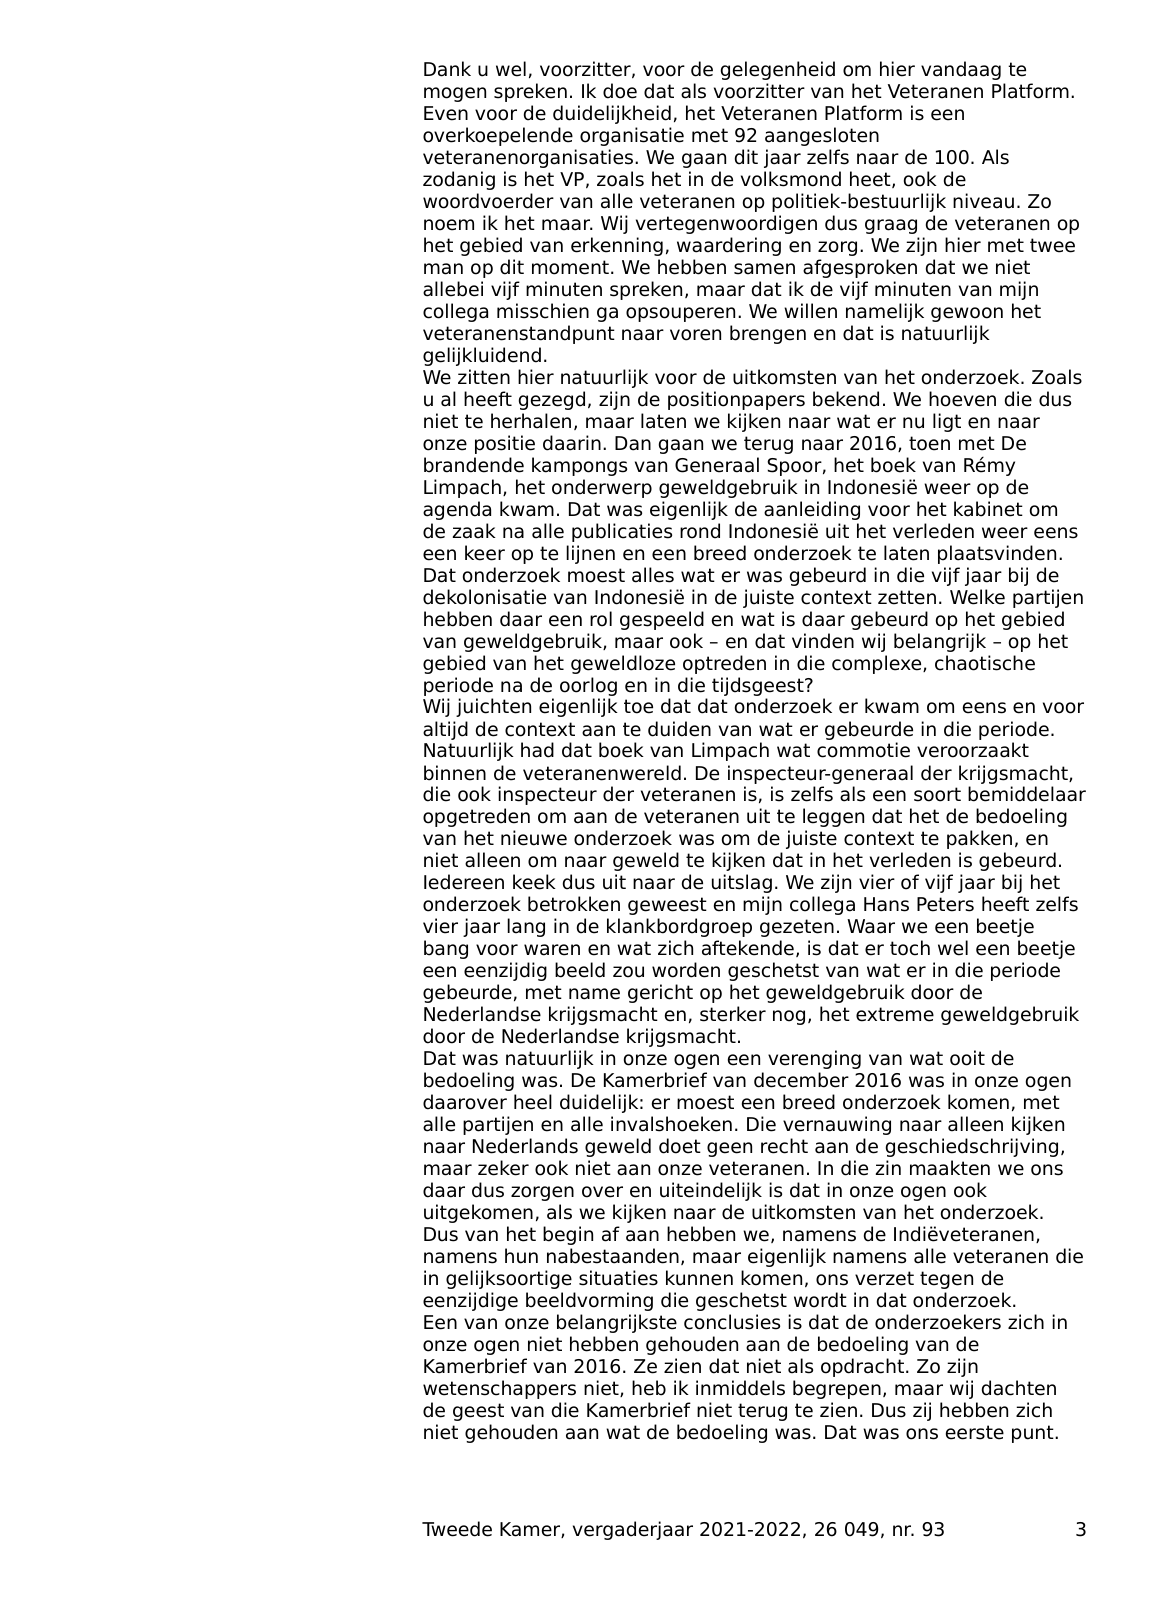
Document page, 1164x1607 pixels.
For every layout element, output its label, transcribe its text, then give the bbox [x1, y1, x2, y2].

text Dat was natuurlijk in onze ogen een verenging van wat ooit de bedoeling was. De Kamerbrief van december 2016 was in onze ogen daarover heel duidelijk: er moest een breed onderzoek komen, met alle partijen en alle invalshoeken. Die vernauwing naar alleen kijken naar Nederlands geweld doet geen recht aan de geschiedschrijving, maar zeker ook niet aan onze veteranen. In die zin maakten we ons daar dus zorgen over en uiteindelijk is dat in onze ogen ook uitgekomen, als we kijken naar de uitkomsten van het onderzoek. Dus van het begin af aan hebben we, namens de Indiëveteranen, namens hun nabestaanden, maar eigenlijk namens alle veteranen die in gelijksoortige situaties kunnen komen, ons verzet tegen de eenzijdige beeldvorming die geschetst wordt in dat onderzoek. [422, 1048, 1087, 1312]
text Een van onze belangrijkste conclusies is dat de onderzoekers zich in onze ogen niet hebben gehouden aan de bedoeling van de Kamerbrief van 2016. Ze zien dat niet als opdracht. Zo zijn wetenschappers niet, heb ik inmiddels begrepen, maar wij dachten de geest van die Kamerbrief niet terug te zien. Dus zij hebben zich niet gehouden aan wat de bedoeling was. Dat was ons eerste punt. [422, 1312, 1087, 1444]
text We zitten hier natuurlijk voor de uitkomsten van het onderzoek. Zoals u al heeft gezegd, zijn de positionpapers bekend. We hoeven die dus niet te herhalen, maar laten we kijken naar wat er nu ligt en naar onze positie daarin. Dan gaan we terug naar 2016, toen met De brandende kampongs van Generaal Spoor, het boek van Rémy Limpach, het onderwerp geweldgebruik in Indonesië weer op de agenda kwam. Dat was eigenlijk de aanleiding voor het kabinet om de zaak na alle publicaties rond Indonesië uit het verleden weer eens een keer op te lijnen en een breed onderzoek te laten plaatsvinden. Dat onderzoek moest alles wat er was gebeurd in die vijf jaar bij de dekolonisatie van Indonesië in de juiste context zetten. Welke partijen hebben daar een rol gespeeld en wat is daar gebeurd op het gebied van geweldgebruik, maar ook – en dat vinden wij belangrijk – op het gebied van het geweldloze optreden in die complexe, chaotische periode na de oorlog en in die tijdsgeest? [422, 367, 1087, 696]
text Dank u wel, voorzitter, voor de gelegenheid om hier vandaag te mogen spreken. Ik doe dat als voorzitter van het Veteranen Platform. Even voor de duidelijkheid, het Veteranen Platform is een overkoepelende organisatie met 92 aangesloten veteranenorganisaties. We gaan dit jaar zelfs naar de 100. Als zodanig is het VP, zoals het in de volksmond heet, ook de woordvoerder van alle veteranen op politiek-bestuurlijk niveau. Zo noem ik het maar. Wij vertegenwoordigen dus graag de veteranen op het gebied van erkenning, waardering en zorg. We zijn hier met twee man op dit moment. We hebben samen afgesproken dat we niet allebei vijf minuten spreken, maar dat ik de vijf minuten van mijn collega misschien ga opsouperen. We willen namelijk gewoon het veteranenstandpunt naar voren brengen en dat is natuurlijk gelijkluidend. [422, 59, 1087, 367]
text Wij juichten eigenlijk toe dat dat onderzoek er kwam om eens en voor altijd de context aan te duiden van wat er gebeurde in die periode. Natuurlijk had dat boek van Limpach wat commotie veroorzaakt binnen de veteranenwereld. De inspecteur-generaal der krijgsmacht, die ook inspecteur der veteranen is, is zelfs als een soort bemiddelaar opgetreden om aan de veteranen uit te leggen dat het de bedoeling van het nieuwe onderzoek was om de juiste context te pakken, en niet alleen om naar geweld te kijken dat in het verleden is gebeurd. Iedereen keek dus uit naar de uitslag. We zijn vier of vijf jaar bij het onderzoek betrokken geweest en mijn collega Hans Peters heeft zelfs vier jaar lang in de klankbordgroep gezeten. Waar we een beetje bang voor waren en wat zich aftekende, is dat er toch wel een beetje een eenzijdig beeld zou worden geschetst van wat er in die periode gebeurde, met name gericht op het geweldgebruik door de Nederlandse krijgsmacht en, sterker nog, het extreme geweldgebruik door de Nederlandse krijgsmacht. [422, 696, 1087, 1048]
